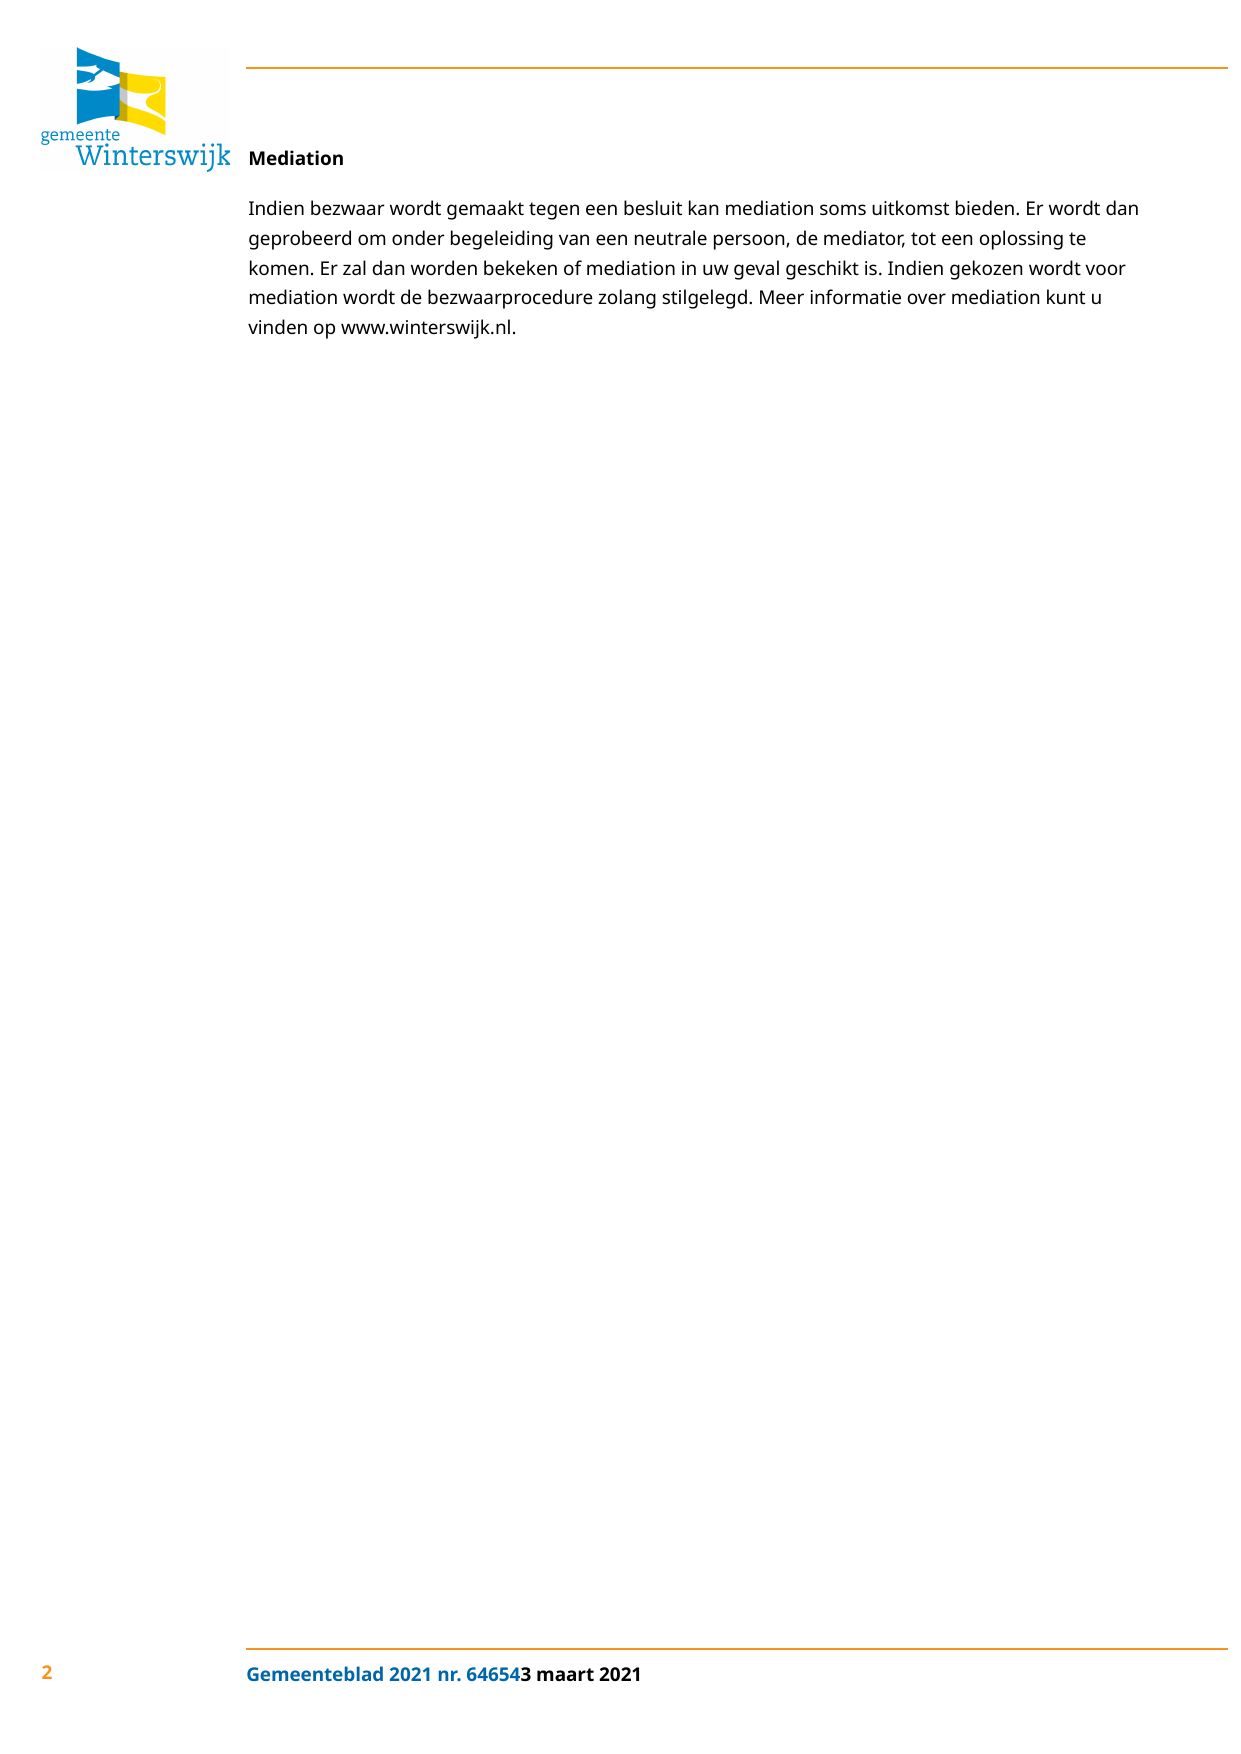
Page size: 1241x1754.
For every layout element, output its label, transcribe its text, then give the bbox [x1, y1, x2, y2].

picture [41, 47, 231, 172]
picture [225, 153, 231, 162]
text Mediation [248, 145, 1152, 171]
text Indien bezwaar wordt gemaakt tegen een besluit kan mediation soms uitkomst bieden. Er wordt dan geprobeerd om onder begeleiding van een neutrale persoon, de mediator, tot een oplossing te komen. Er zal dan worden bekeken of mediation in uw geval geschikt is. Indien gekozen wordt voor mediation wordt de bezwaarprocedure zolang stilgelegd. Meer informatie over mediation kunt u vinden op www.winterswijk.nl. [248, 196, 1152, 340]
